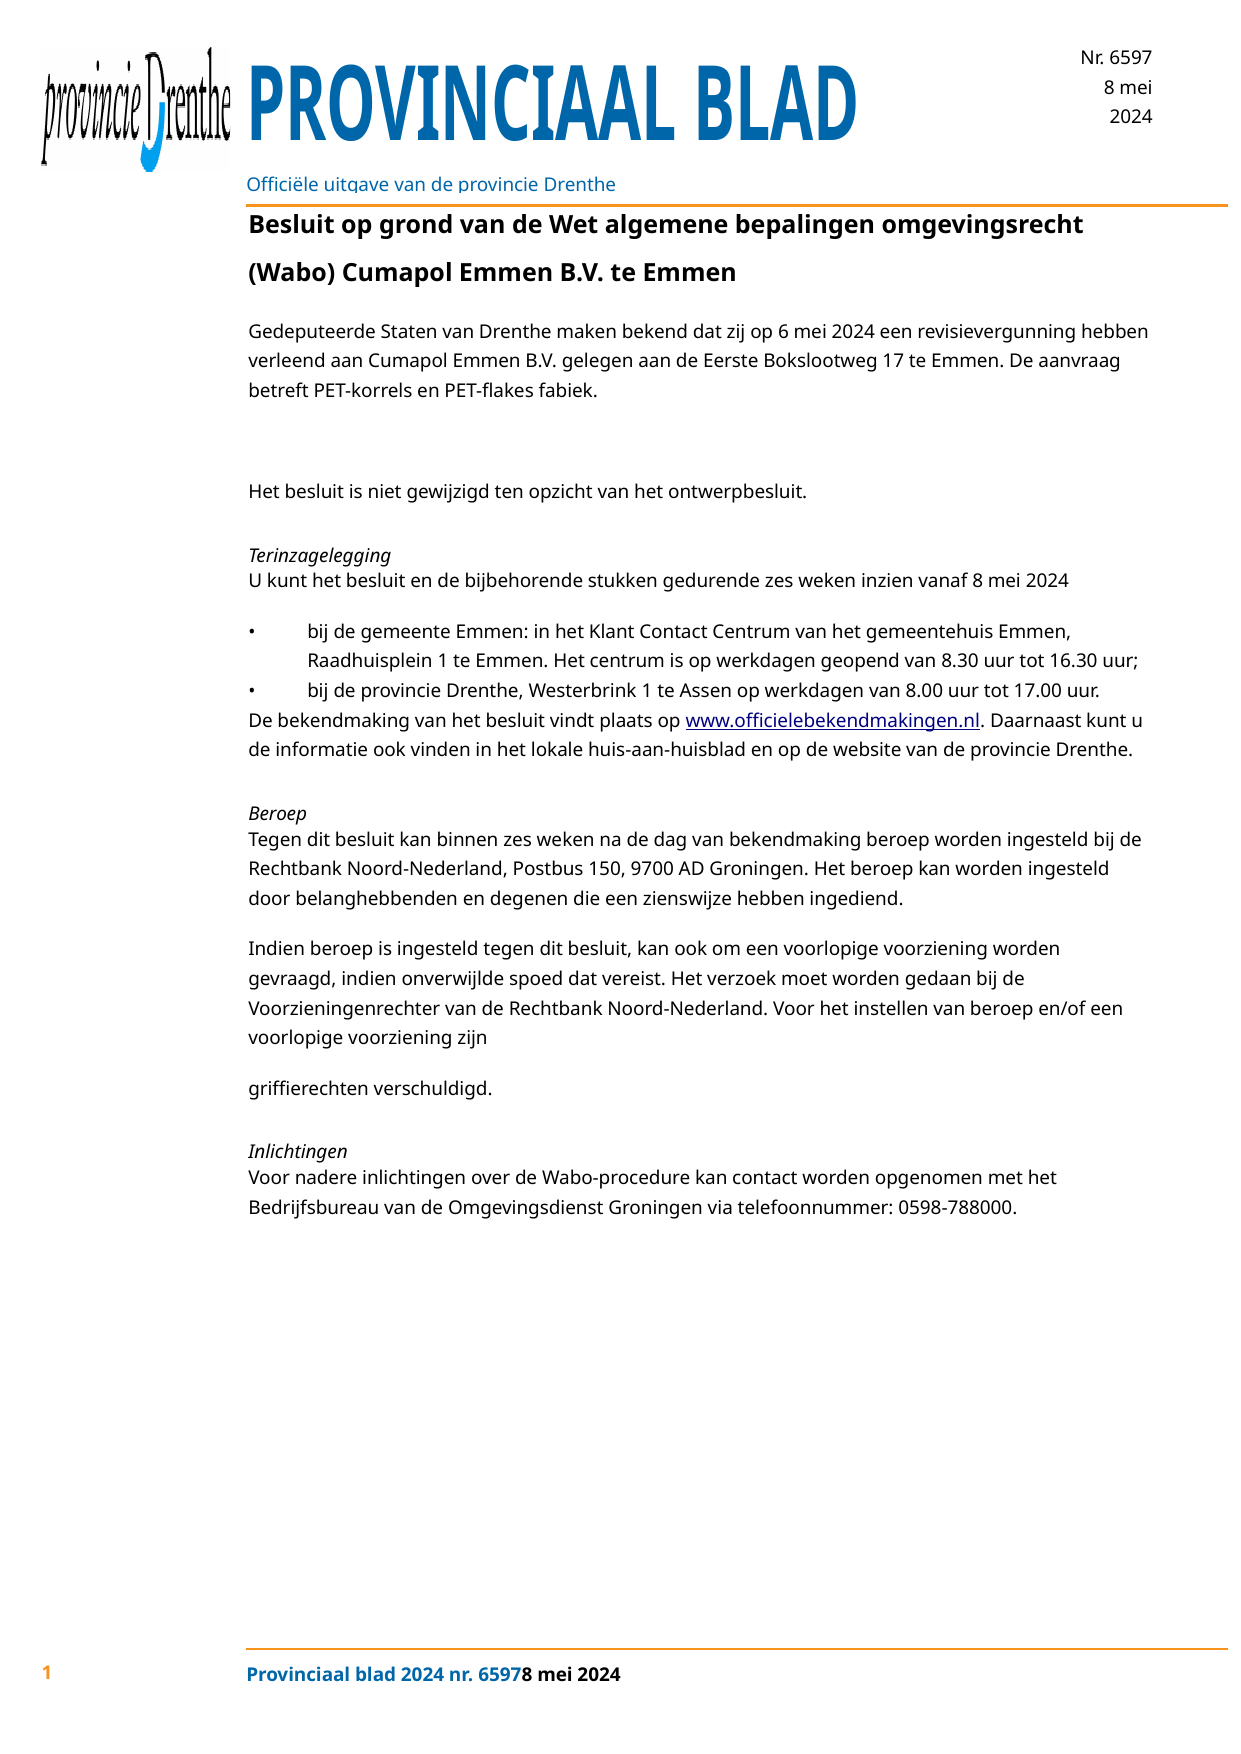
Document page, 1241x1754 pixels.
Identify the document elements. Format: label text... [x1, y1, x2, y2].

text Voor nadere inlichtingen over de Wabo-procedure kan contact worden opgenomen met het Bedrijfsbureau van de Omgevingsdienst Groningen via telefoonnummer: 0598-788000. [248, 1164, 1152, 1220]
text Inlichtingen [248, 1139, 1152, 1164]
text Indien beroep is ingesteld tegen dit besluit, kan ook om een voorlopige voorziening worden gevraagd, indien onverwijlde spoed dat vereist. Het verzoek moet worden gedaan bij de Voorzieningenrechter van de Rechtbank Noord-Nederland. Voor het instellen van beroep en/of een voorlopige voorziening zijn [248, 936, 1152, 1050]
text Het besluit is niet gewijzigd ten opzicht van het ontwerpbesluit. [248, 478, 1152, 504]
text Terinzagelegging [248, 542, 1152, 568]
text griffierechten verschuldigd. [248, 1075, 1152, 1101]
text De bekendmaking van het besluit vindt plaats op www.officielebekendmakingen.nl. Daarnaast kunt u de informatie ook vinden in het lokale huis-aan-huisblad en op de website van de provincie Drenthe. [248, 707, 1152, 762]
list bij de gemeente Emmen: in het Klant Contact Centrum van het gemeentehuis Emmen, Raadhuisplein 1 te Emmen. Het centrum is op werkdagen geopend van 8.30 uur tot 16.30 uur; [248, 618, 1152, 673]
text U kunt het besluit en de bijbehorende stukken gedurende zes weken inzien vanaf 8 mei 2024 [248, 568, 1152, 593]
text Besluit op grond van de Wet algemene bepalingen omgevingsrecht (Wabo) Cumapol Emmen B.V. te Emmen [248, 207, 1152, 288]
list bij de provincie Drenthe, Westerbrink 1 te Assen op werkdagen van 8.00 uur tot 17.00 uur. [248, 677, 1152, 703]
text Beroep [248, 800, 1152, 826]
text Tegen dit besluit kan binnen zes weken na de dag van bekendmaking beroep worden ingesteld bij de Rechtbank Noord-Nederland, Postbus 150, 9700 AD Groningen. Het beroep kan worden ingesteld door belanghebbenden en degenen die een zienswijze hebben ingediend. [248, 826, 1152, 911]
picture [41, 47, 231, 172]
text Gedeputeerde Staten van Drenthe maken bekend dat zij op 6 mei 2024 een revisievergunning hebben verleend aan Cumapol Emmen B.V. gelegen aan de Eerste Bokslootweg 17 te Emmen. De aanvraag betreft PET-korrels en PET-flakes fabiek. [248, 318, 1152, 403]
